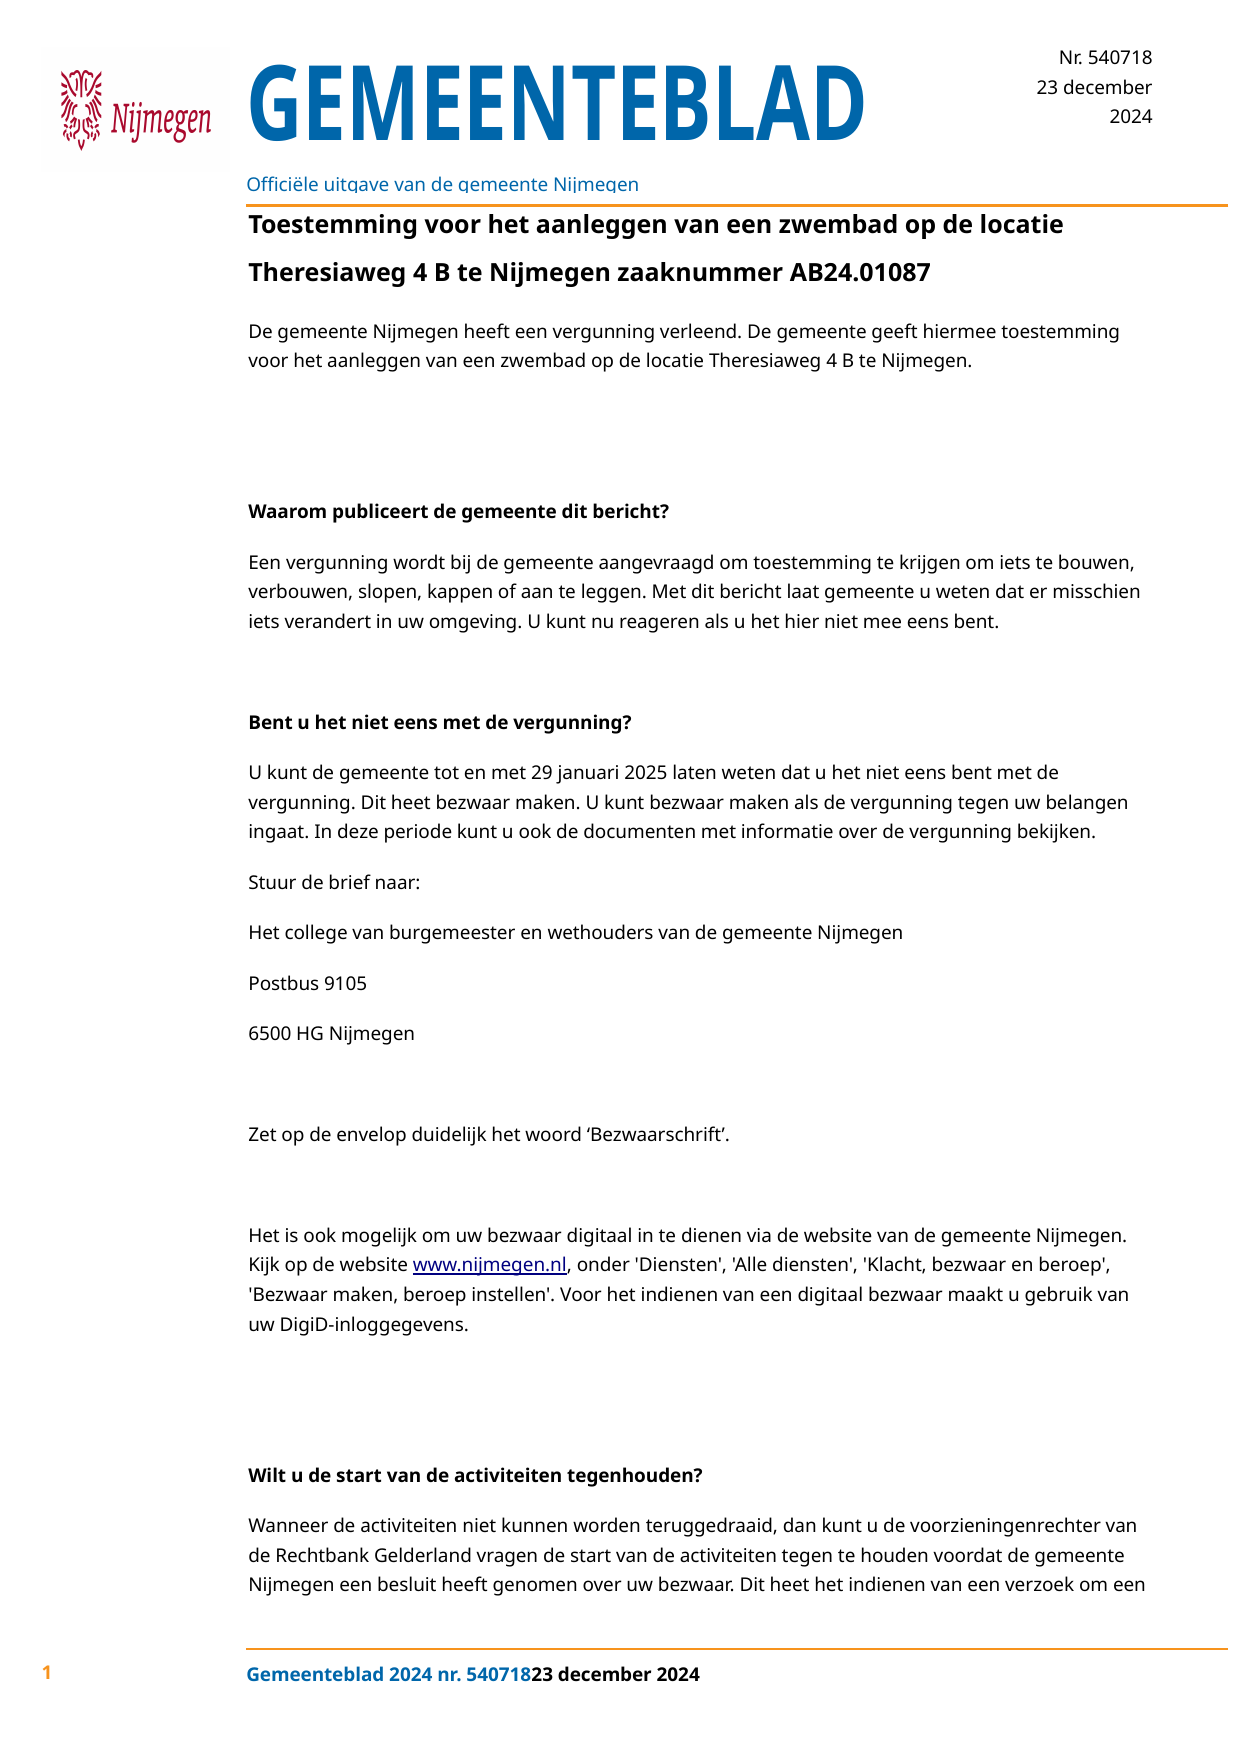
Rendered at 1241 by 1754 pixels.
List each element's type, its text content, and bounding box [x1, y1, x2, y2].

text 6500 HG Nijmegen [248, 1020, 1152, 1046]
picture [41, 47, 231, 172]
text Wanneer de activiteiten niet kunnen worden teruggedraaid, dan kunt u de voorzieningenrechter van de Rechtbank Gelderland vragen de start van de activiteiten tegen te houden voordat de gemeente Nijmegen een besluit heeft genomen over uw bezwaar. Dit heet het indienen van een verzoek om een [248, 1512, 1152, 1597]
text De gemeente Nijmegen heeft een vergunning verleend. De gemeente geeft hiermee toestemming voor het aanleggen van een zwembad op de locatie Theresiaweg 4 B te Nijmegen. [248, 318, 1152, 373]
text Wilt u de start van de activiteiten tegenhouden? [248, 1462, 1152, 1488]
text Het college van burgemeester en wethouders van de gemeente Nijmegen [248, 919, 1152, 945]
text Postbus 9105 [248, 970, 1152, 996]
text Het is ook mogelijk om uw bezwaar digitaal in te dienen via de website van de gemeente Nijmegen. Kijk op de website www.nijmegen.nl, onder 'Diensten', 'Alle diensten', 'Klacht, bezwaar en beroep', 'Bezwaar maken, beroep instellen'. Voor het indienen van een digitaal bezwaar maakt u gebruik van uw DigiD-inloggegevens. [248, 1222, 1152, 1337]
text Een vergunning wordt bij de gemeente aangevraagd om toestemming te krijgen om iets te bouwen, verbouwen, slopen, kappen of aan te leggen. Met dit bericht laat gemeente u weten dat er misschien iets verandert in uw omgeving. U kunt nu reageren als u het hier niet mee eens bent. [248, 549, 1152, 634]
text Waarom publiceert de gemeente dit bericht? [248, 499, 1152, 524]
text Toestemming voor het aanleggen van een zwembad op de locatie Theresiaweg 4 B te Nijmegen zaaknummer AB24.01087 [248, 207, 1152, 288]
text Bent u het niet eens met de vergunning? [248, 709, 1152, 735]
text Stuur de brief naar: [248, 869, 1152, 895]
text U kunt de gemeente tot en met 29 januari 2025 laten weten dat u het niet eens bent met de vergunning. Dit heet bezwaar maken. U kunt bezwaar maken als de vergunning tegen uw belangen ingaat. In deze periode kunt u ook de documenten met informatie over de vergunning bekijken. [248, 759, 1152, 844]
text Zet op de envelop duidelijk het woord ‘Bezwaarschrift’. [248, 1121, 1152, 1147]
